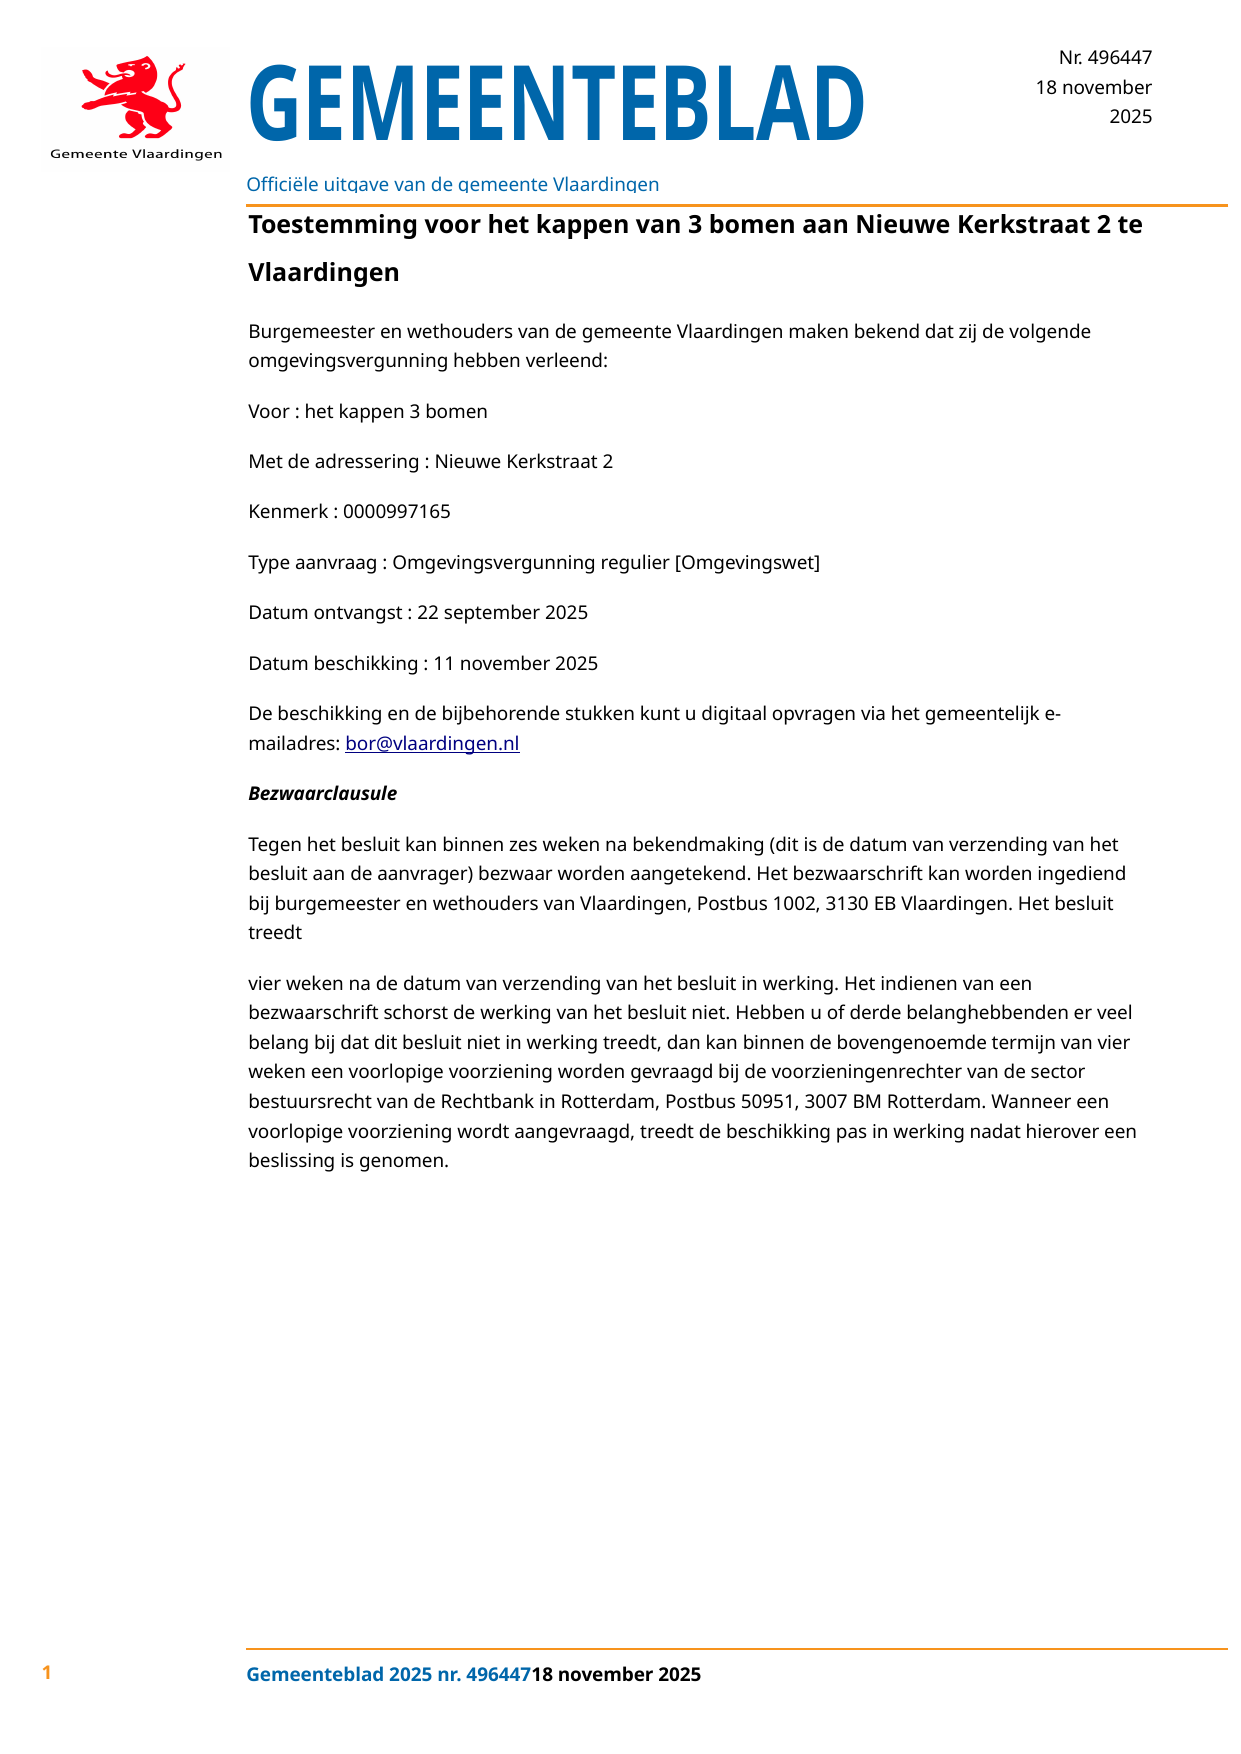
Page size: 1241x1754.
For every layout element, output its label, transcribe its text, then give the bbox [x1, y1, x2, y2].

text Datum ontvangst : 22 september 2025 [248, 599, 1152, 625]
text Tegen het besluit kan binnen zes weken na bekendmaking (dit is de datum van verzending van het besluit aan de aanvrager) bezwaar worden aangetekend. Het bezwaarschrift kan worden ingediend bij burgemeester en wethouders van Vlaardingen, Postbus 1002, 3130 EB Vlaardingen. Het besluit treedt [248, 831, 1152, 945]
picture [41, 47, 231, 172]
text Met de adressering : Nieuwe Kerkstraat 2 [248, 448, 1152, 474]
text Datum beschikking : 11 november 2025 [248, 650, 1152, 676]
text Voor : het kappen 3 bomen [248, 398, 1152, 424]
text De beschikking en de bijbehorende stukken kunt u digitaal opvragen via het gemeentelijk e-mailadres: bor@vlaardingen.nl [248, 700, 1152, 756]
text Toestemming voor het kappen van 3 bomen aan Nieuwe Kerkstraat 2 te Vlaardingen [248, 207, 1152, 288]
text Burgemeester en wethouders van de gemeente Vlaardingen maken bekend dat zij de volgende omgevingsvergunning hebben verleend: [248, 318, 1152, 373]
text Type aanvraag : Omgevingsvergunning regulier [Omgevingswet] [248, 549, 1152, 575]
text vier weken na de datum van verzending van het besluit in werking. Het indienen van een bezwaarschrift schorst de werking van het besluit niet. Hebben u of derde belanghebbenden er veel belang bij dat dit besluit niet in werking treedt, dan kan binnen de bovengenoemde termijn van vier weken een voorlopige voorziening worden gevraagd bij de voorzieningenrechter van de sector bestuursrecht van de Rechtbank in Rotterdam, Postbus 50951, 3007 BM Rotterdam. Wanneer een voorlopige voorziening wordt aangevraagd, treedt de beschikking pas in werking nadat hierover een beslissing is genomen. [248, 970, 1152, 1173]
text Bezwaarclausule [248, 780, 1152, 806]
text Kenmerk : 0000997165 [248, 499, 1152, 524]
